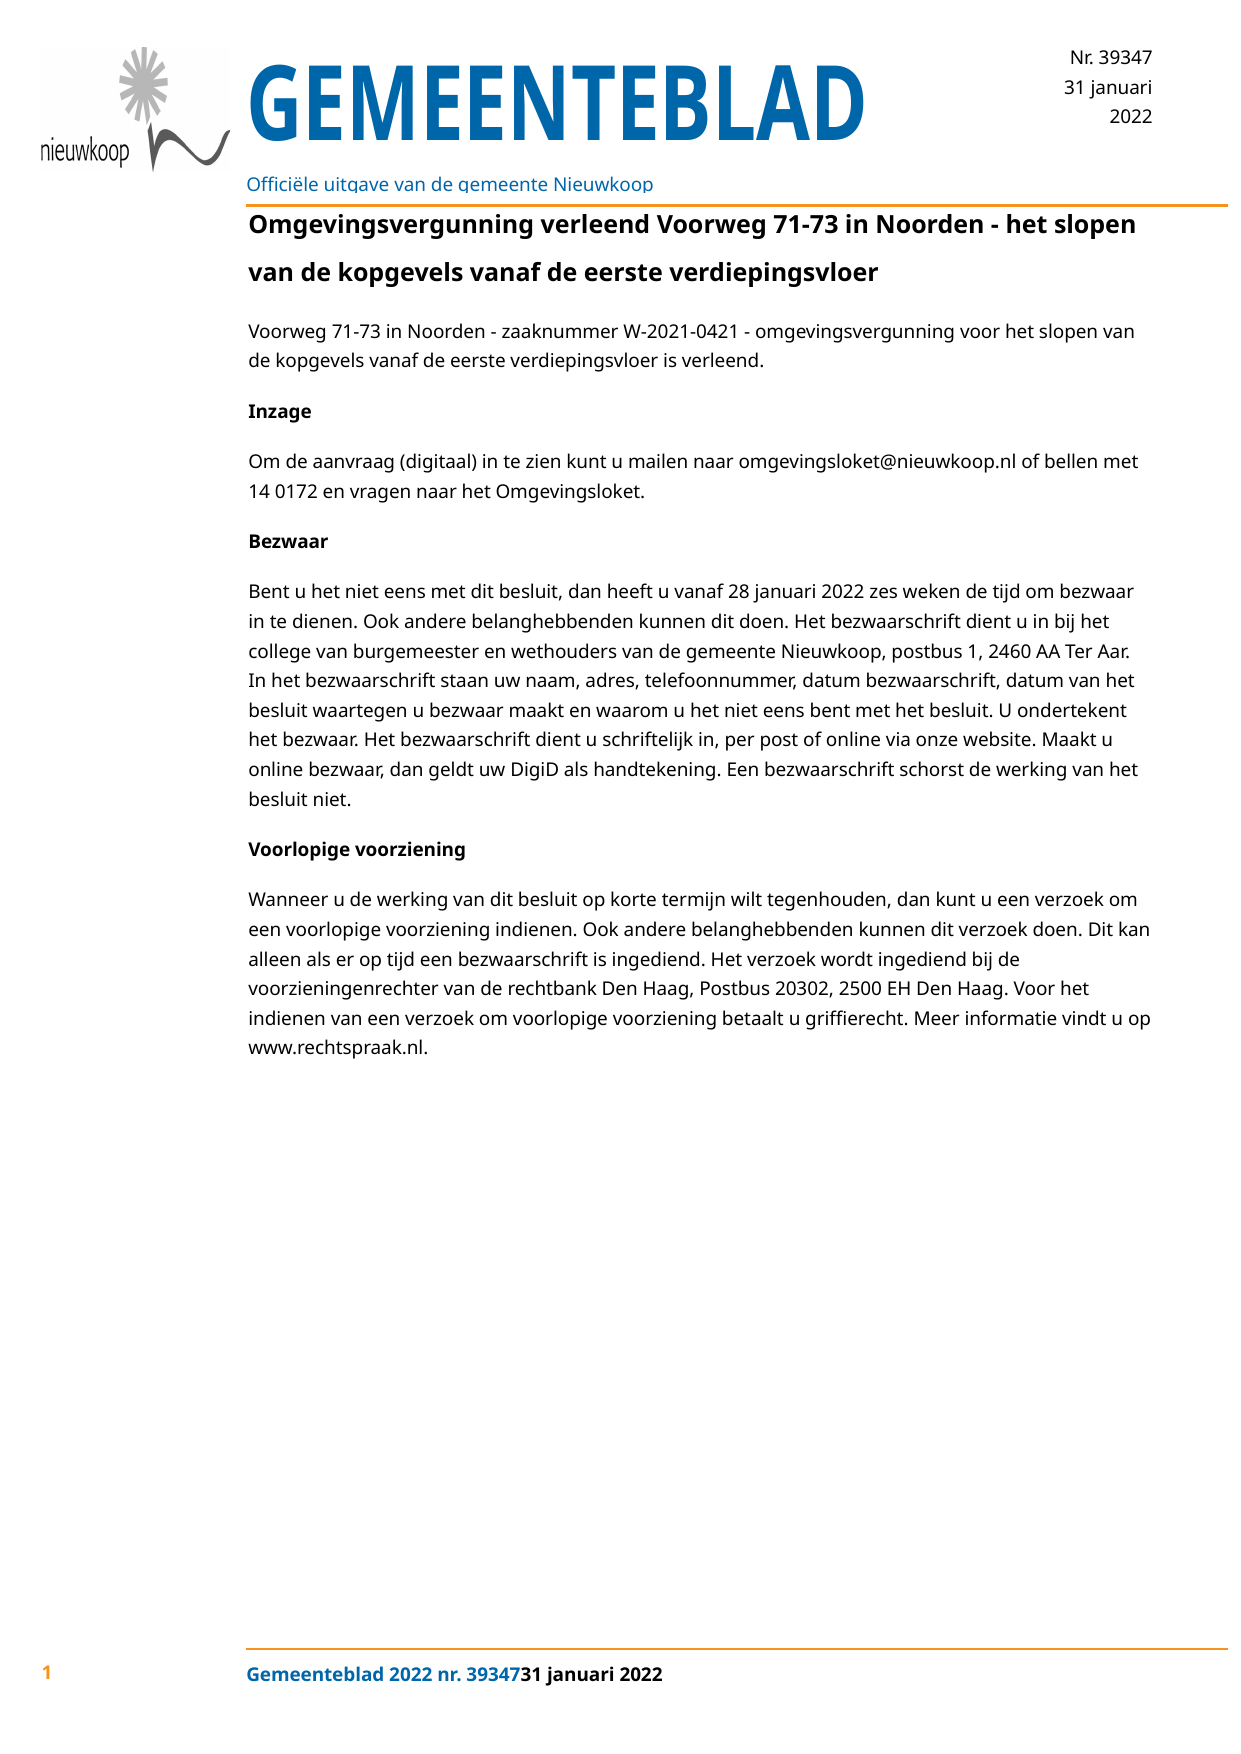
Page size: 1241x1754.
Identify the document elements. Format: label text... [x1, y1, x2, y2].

text Voorlopige voorziening [248, 836, 1152, 862]
text Inzage [248, 398, 1152, 424]
text Wanneer u de werking van dit besluit op korte termijn wilt tegenhouden, dan kunt u een verzoek om een voorlopige voorziening indienen. Ook andere belanghebbenden kunnen dit verzoek doen. Dit kan alleen als er op tijd een bezwaarschrift is ingediend. Het verzoek wordt ingediend bij de voorzieningenrechter van de rechtbank Den Haag, Postbus 20302, 2500 EH Den Haag. Voor het indienen van een verzoek om voorlopige voorziening betaalt u griffierecht. Meer informatie vindt u op www.rechtspraak.nl. [248, 887, 1152, 1060]
picture [41, 47, 231, 172]
text Bent u het niet eens met dit besluit, dan heeft u vanaf 28 januari 2022 zes weken de tijd om bezwaar in te dienen. Ook andere belanghebbenden kunnen dit doen. Het bezwaarschrift dient u in bij het college van burgemeester en wethouders van de gemeente Nieuwkoop, postbus 1, 2460 AA Ter Aar. In het bezwaarschrift staan uw naam, adres, telefoonnummer, datum bezwaarschrift, datum van het besluit waartegen u bezwaar maakt en waarom u het niet eens bent met het besluit. U ondertekent het bezwaar. Het bezwaarschrift dient u schriftelijk in, per post of online via onze website. Maakt u online bezwaar, dan geldt uw DigiD als handtekening. Een bezwaarschrift schorst de werking van het besluit niet. [248, 579, 1152, 812]
text Om de aanvraag (digitaal) in te zien kunt u mailen naar omgevingsloket@nieuwkoop.nl of bellen met 14 0172 en vragen naar het Omgevingsloket. [248, 448, 1152, 504]
text Omgevingsvergunning verleend Voorweg 71-73 in Noorden - het slopen van de kopgevels vanaf de eerste verdiepingsvloer [248, 207, 1152, 288]
text Bezwaar [248, 528, 1152, 554]
text Voorweg 71-73 in Noorden - zaaknummer W-2021-0421 - omgevingsvergunning voor het slopen van de kopgevels vanaf de eerste verdiepingsvloer is verleend. [248, 318, 1152, 373]
